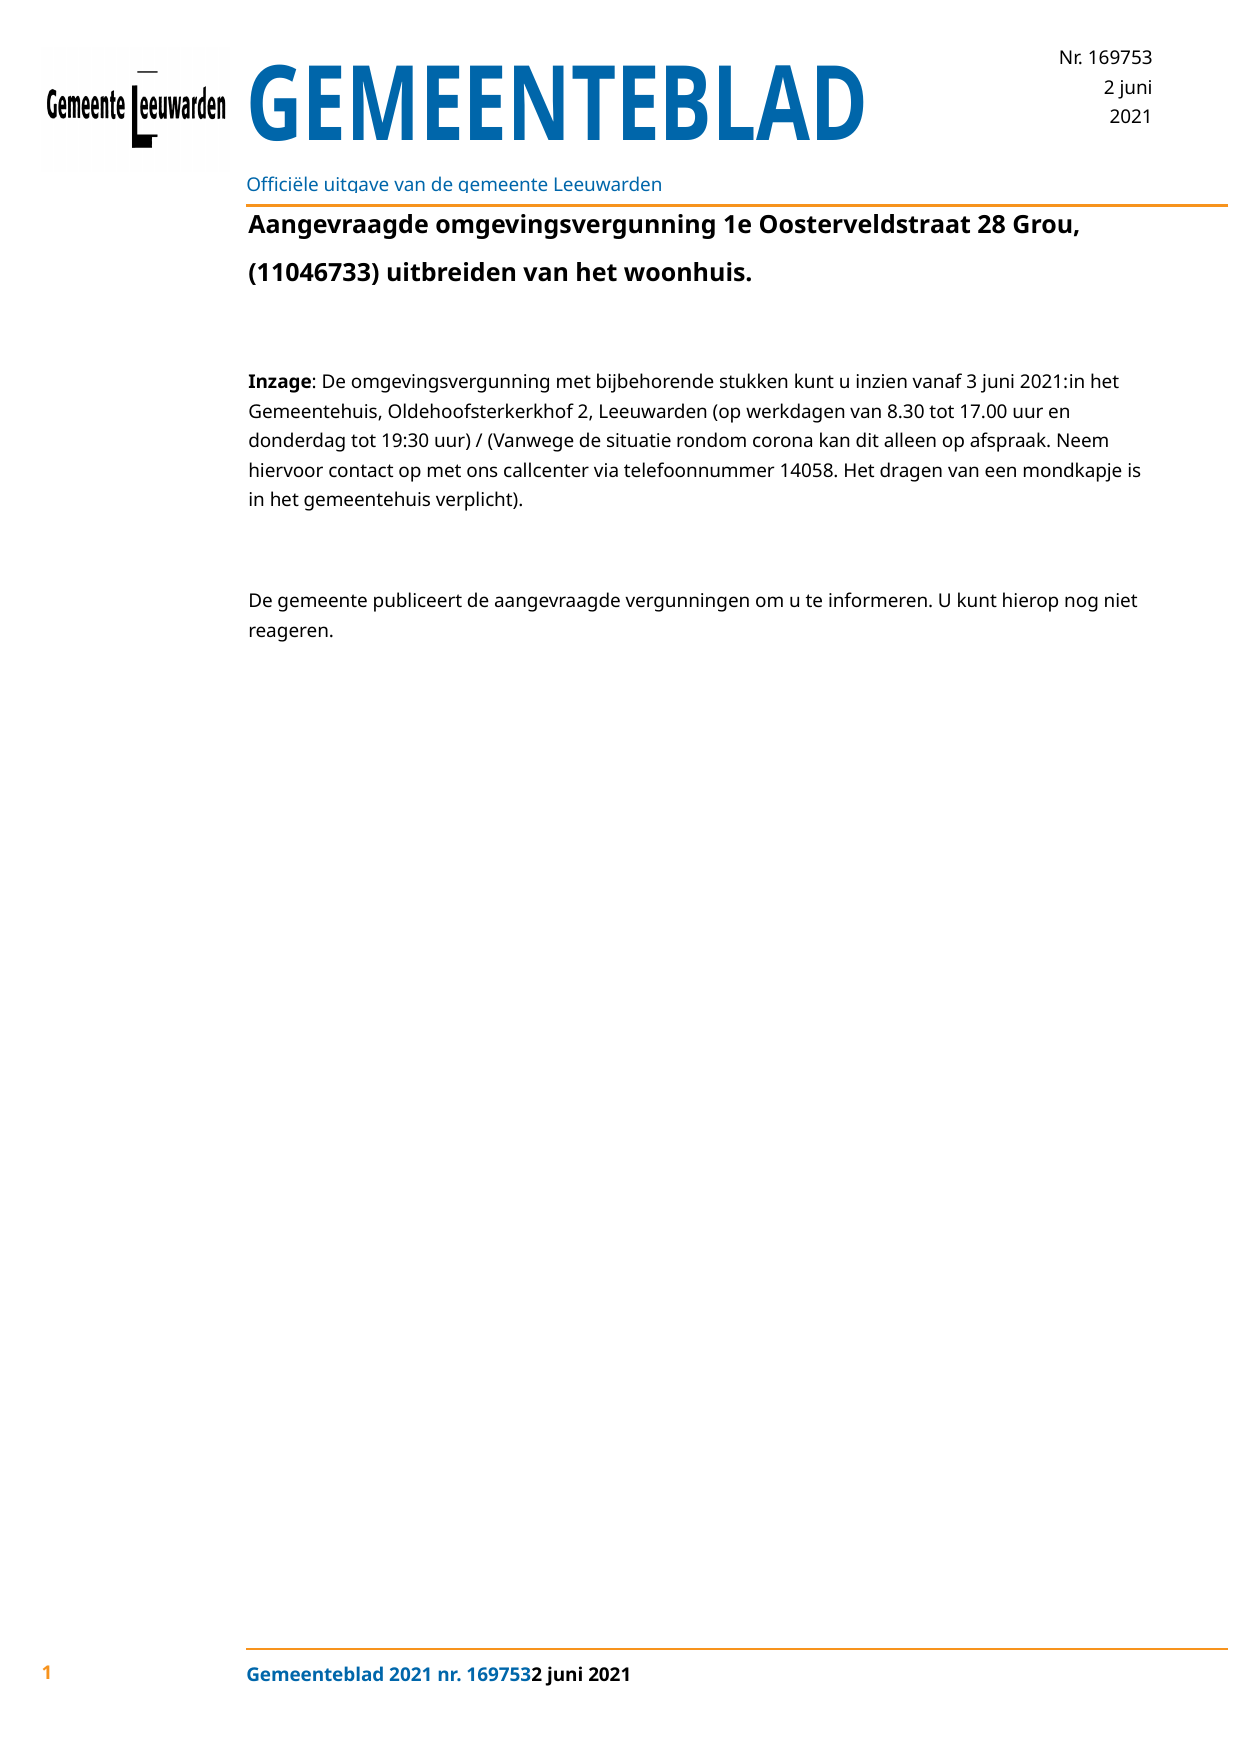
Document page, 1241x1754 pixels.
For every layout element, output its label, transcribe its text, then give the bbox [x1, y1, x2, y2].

text De gemeente publiceert de aangevraagde vergunningen om u te informeren. U kunt hierop nog niet reageren. [248, 587, 1152, 643]
picture [41, 47, 231, 172]
text Aangevraagde omgevingsvergunning 1e Oosterveldstraat 28 Grou, (11046733) uitbreiden van het woonhuis. [248, 207, 1152, 288]
text Inzage: De omgevingsvergunning met bijbehorende stukken kunt u inzien vanaf 3 juni 2021:in het Gemeentehuis, Oldehoofsterkerkhof 2, Leeuwarden (op werkdagen van 8.30 tot 17.00 uur en donderdag tot 19:30 uur) / (Vanwege de situatie rondom corona kan dit alleen op afspraak. Neem hiervoor contact op met ons callcenter via telefoonnummer 14058. Het dragen van een mondkapje is in het gemeentehuis verplicht). [248, 368, 1152, 512]
